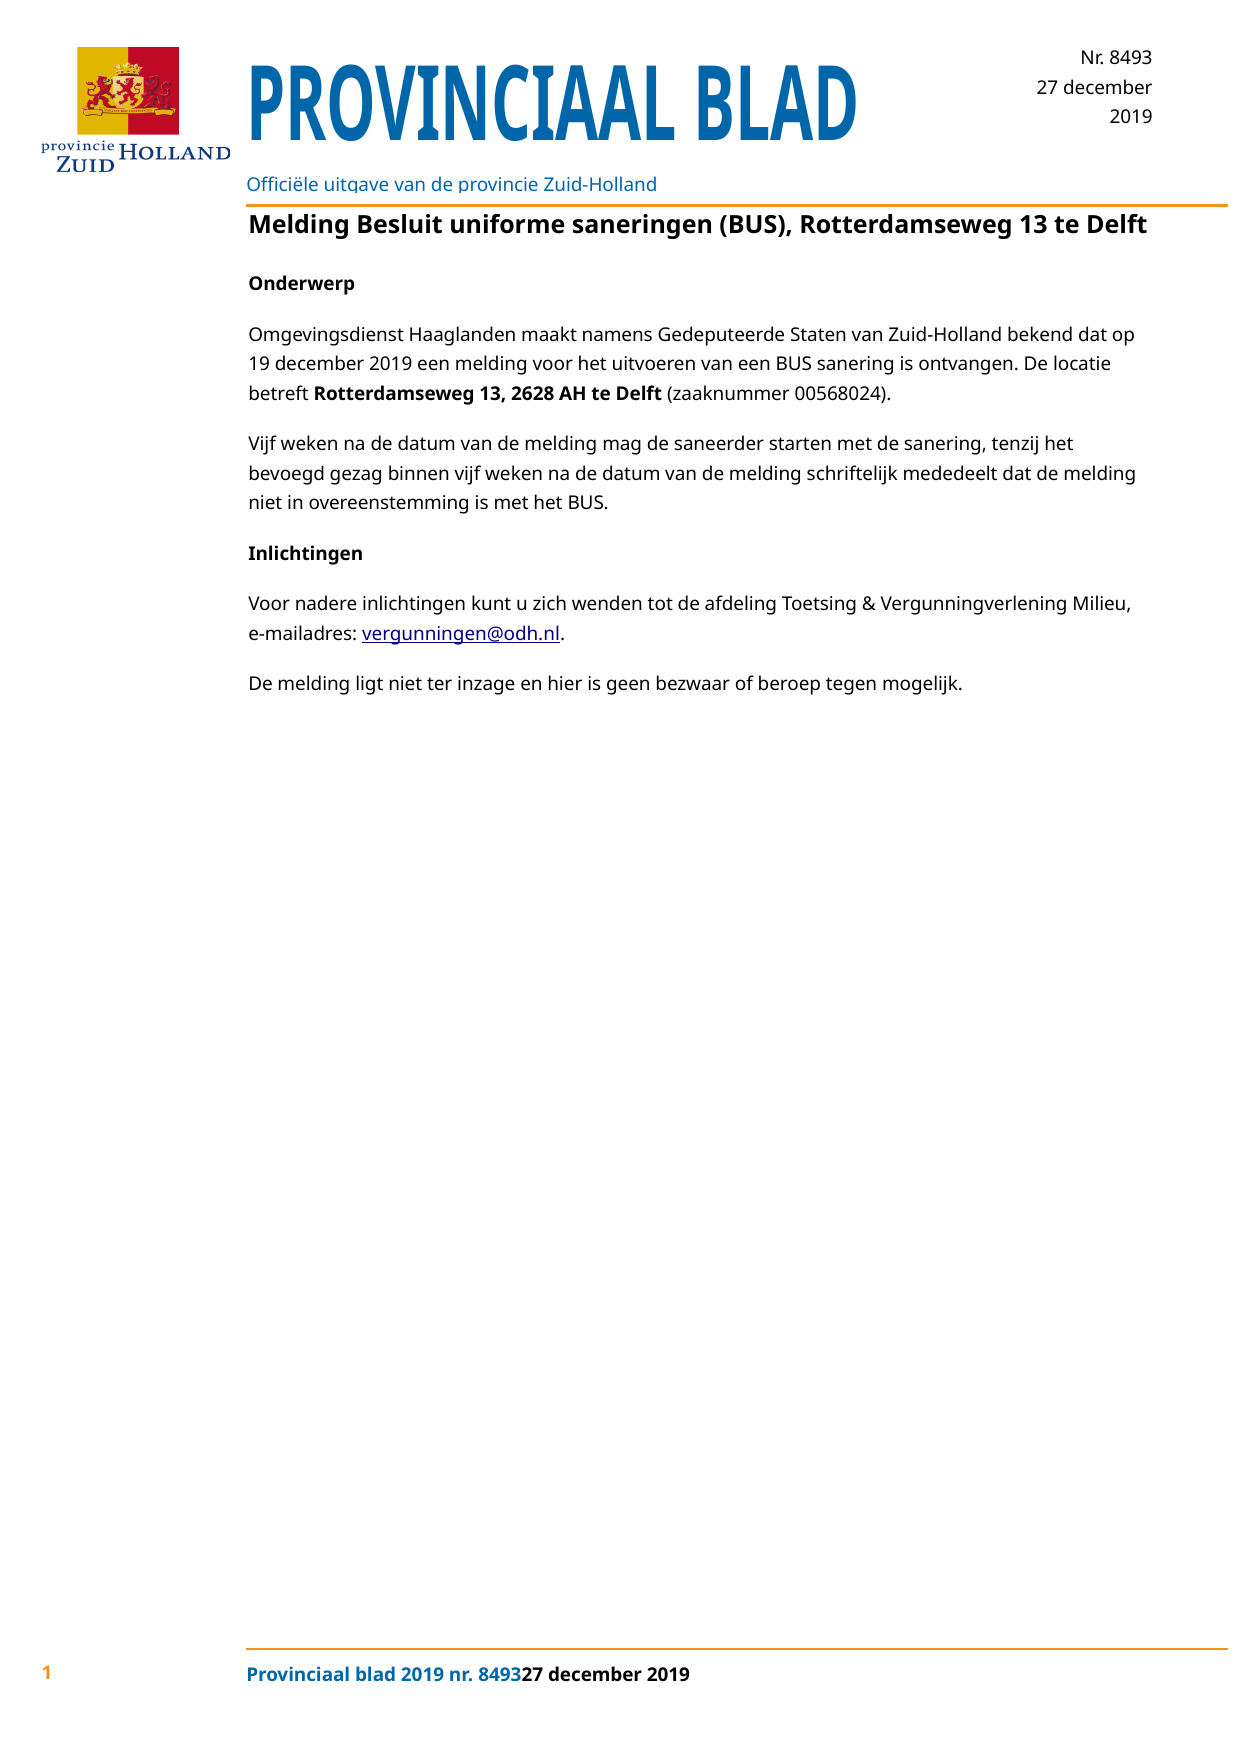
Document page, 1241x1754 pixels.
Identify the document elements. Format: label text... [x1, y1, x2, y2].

text Voor nadere inlichtingen kunt u zich wenden tot de afdeling Toetsing & Vergunningverlening Milieu, e-mailadres: vergunningen@odh.nl. [248, 590, 1152, 646]
text Omgevingsdienst Haaglanden maakt namens Gedeputeerde Staten van Zuid-Holland bekend dat op 19 december 2019 een melding voor het uitvoeren van een BUS sanering is ontvangen. De locatie betreft Rotterdamseweg 13, 2628 AH te Delft (zaaknummer 00568024). [248, 321, 1152, 406]
text De melding ligt niet ter inzage en hier is geen bezwaar of beroep tegen mogelijk. [248, 670, 1152, 696]
picture [41, 47, 231, 172]
text Vijf weken na de datum van de melding mag de saneerder starten met de sanering, tenzij het bevoegd gezag binnen vijf weken na de datum van de melding schriftelijk mededeelt dat de melding niet in overeenstemming is met het BUS. [248, 430, 1152, 515]
text Onderwerp [248, 270, 1152, 296]
text Inlichtingen [248, 540, 1152, 566]
text Melding Besluit uniforme saneringen (BUS), Rotterdamseweg 13 te Delft [248, 207, 1152, 241]
